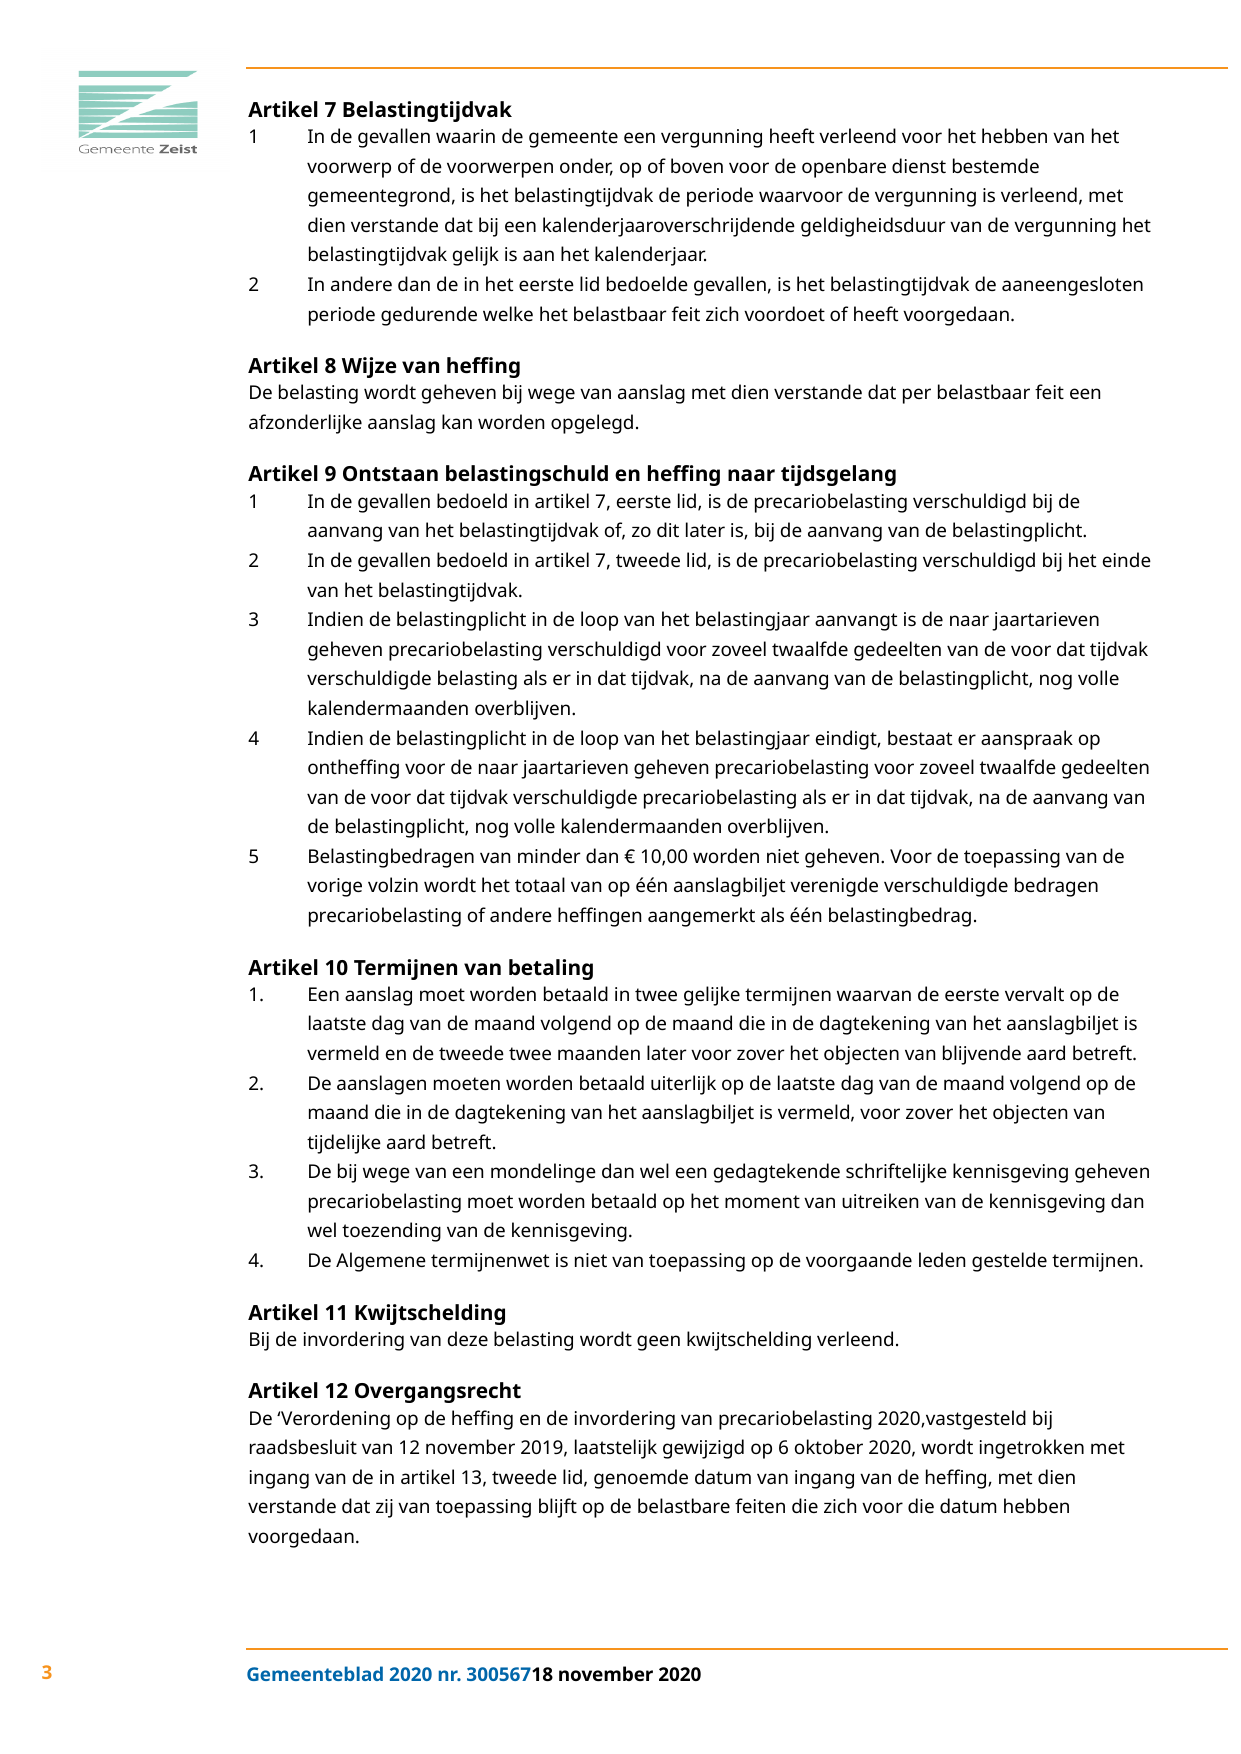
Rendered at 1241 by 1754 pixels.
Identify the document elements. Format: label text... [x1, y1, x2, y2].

list In de gevallen bedoeld in artikel 7, eerste lid, is de precariobelasting verschuldigd bij de aanvang van het belastingtijdvak of, zo dit later is, bij de aanvang van de belastingplicht. [248, 488, 1152, 543]
list In de gevallen waarin de gemeente een vergunning heeft verleend voor het hebben van het voorwerp of de voorwerpen onder, op of boven voor de openbare dienst bestemde gemeentegrond, is het belastingtijdvak de periode waarvoor de vergunning is verleend, met dien verstande dat bij een kalenderjaaroverschrijdende geldigheidsduur van de vergunning het belastingtijdvak gelijk is aan het kalenderjaar. [248, 123, 1152, 267]
list Belastingbedragen van minder dan € 10,00 worden niet geheven. Voor de toepassing van de vorige volzin wordt het totaal van op één aanslagbiljet verenigde verschuldigde bedragen precariobelasting of andere heffingen aangemerkt als één belastingbedrag. [248, 843, 1152, 928]
text Artikel 8 Wijze van heffing [248, 351, 1152, 379]
list De aanslagen moeten worden betaald uiterlijk op de laatste dag van de maand volgend op de maand die in de dagtekening van het aanslagbiljet is vermeld, voor zover het objecten van tijdelijke aard betreft. [248, 1070, 1152, 1155]
text Artikel 11 Kwijtschelding [248, 1298, 1152, 1326]
text Bij de invordering van deze belasting wordt geen kwijtschelding verleend. [248, 1326, 1152, 1352]
list In andere dan de in het eerste lid bedoelde gevallen, is het belastingtijdvak de aaneengesloten periode gedurende welke het belastbaar feit zich voordoet of heeft voorgedaan. [248, 271, 1152, 326]
picture [41, 47, 231, 172]
list De Algemene termijnenwet is niet van toepassing op de voorgaande leden gestelde termijnen. [248, 1247, 1152, 1273]
text Artikel 7 Belastingtijdvak [248, 95, 1152, 123]
text Artikel 12 Overgangsrecht [248, 1377, 1152, 1405]
list Indien de belastingplicht in de loop van het belastingjaar aanvangt is de naar jaartarieven geheven precariobelasting verschuldigd voor zoveel twaalfde gedeelten van de voor dat tijdvak verschuldigde belasting als er in dat tijdvak, na de aanvang van de belastingplicht, nog volle kalendermaanden overblijven. [248, 606, 1152, 721]
text Artikel 9 Ontstaan belastingschuld en heffing naar tijdsgelang [248, 459, 1152, 488]
list De bij wege van een mondelinge dan wel een gedagtekende schriftelijke kennisgeving geheven precariobelasting moet worden betaald op het moment van uitreiken van de kennisgeving dan wel toezending van de kennisgeving. [248, 1158, 1152, 1243]
text De belasting wordt geheven bij wege van aanslag met dien verstande dat per belastbaar feit een afzonderlijke aanslag kan worden opgelegd. [248, 379, 1152, 435]
list In de gevallen bedoeld in artikel 7, tweede lid, is de precariobelasting verschuldigd bij het einde van het belastingtijdvak. [248, 547, 1152, 602]
list Een aanslag moet worden betaald in twee gelijke termijnen waarvan de eerste vervalt op de laatste dag van de maand volgend op de maand die in de dagtekening van het aanslagbiljet is vermeld en de tweede twee maanden later voor zover het objecten van blijvende aard betreft. [248, 981, 1152, 1066]
text Artikel 10 Termijnen van betaling [248, 953, 1152, 981]
text De ‘Verordening op de heffing en de invordering van precariobelasting 2020,vastgesteld bij raadsbesluit van 12 november 2019, laatstelijk gewijzigd op 6 oktober 2020, wordt ingetrokken met ingang van de in artikel 13, tweede lid, genoemde datum van ingang van de heffing, met dien verstande dat zij van toepassing blijft op de belastbare feiten die zich voor die datum hebben voorgedaan. [248, 1405, 1152, 1549]
list Indien de belastingplicht in de loop van het belastingjaar eindigt, bestaat er aanspraak op ontheffing voor de naar jaartarieven geheven precariobelasting voor zoveel twaalfde gedeelten van de voor dat tijdvak verschuldigde precariobelasting als er in dat tijdvak, na de aanvang van de belastingplicht, nog volle kalendermaanden overblijven. [248, 725, 1152, 839]
